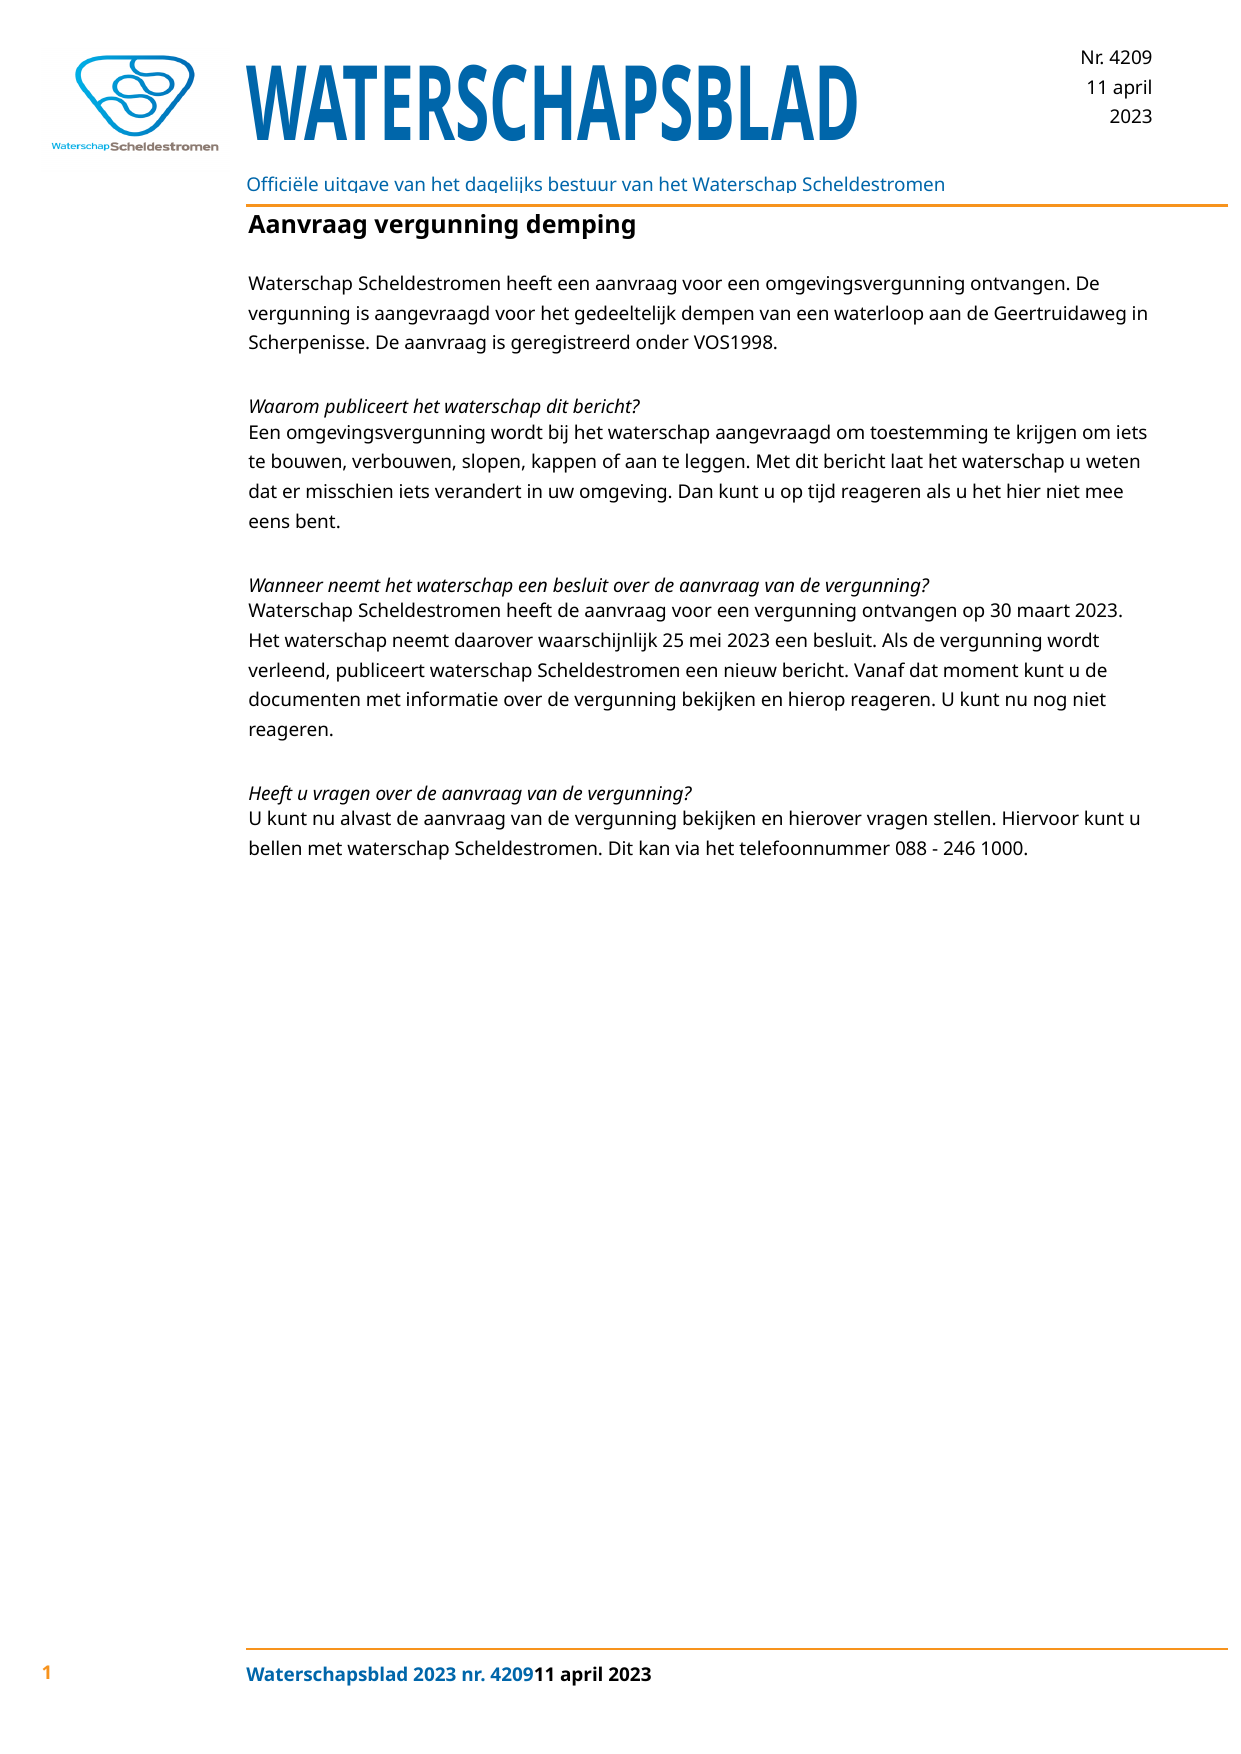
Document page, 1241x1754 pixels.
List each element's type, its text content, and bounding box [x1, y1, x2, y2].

text Een omgevingsvergunning wordt bij het waterschap aangevraagd om toestemming te krijgen om iets te bouwen, verbouwen, slopen, kappen of aan te leggen. Met dit bericht laat het waterschap u weten dat er misschien iets verandert in uw omgeving. Dan kunt u op tijd reageren als u het hier niet mee eens bent. [248, 419, 1152, 534]
text U kunt nu alvast de aanvraag van de vergunning bekijken en hierover vragen stellen. Hiervoor kunt u bellen met waterschap Scheldestromen. Dit kan via het telefoonnummer 088 - 246 1000. [248, 806, 1152, 861]
text Waterschap Scheldestromen heeft de aanvraag voor een vergunning ontvangen op 30 maart 2023. Het waterschap neemt daarover waarschijnlijk 25 mei 2023 een besluit. Als de vergunning wordt verleend, publiceert waterschap Scheldestromen een nieuw bericht. Vanaf dat moment kunt u de documenten met informatie over de vergunning bekijken en hierop reageren. U kunt nu nog niet reageren. [248, 598, 1152, 742]
text Waterschap Scheldestromen heeft een aanvraag voor een omgevingsvergunning ontvangen. De vergunning is aangevraagd voor het gedeeltelijk dempen van een waterloop aan de Geertruidaweg in Scherpenisse. De aanvraag is geregistreerd onder VOS1998. [248, 270, 1152, 355]
text Heeft u vragen over de aanvraag van de vergunning? [248, 780, 1152, 806]
picture [41, 47, 231, 172]
text Waarom publiceert het waterschap dit bericht? [248, 393, 1152, 419]
text Wanneer neemt het waterschap een besluit over de aanvraag van de vergunning? [248, 572, 1152, 598]
text Aanvraag vergunning demping [248, 207, 1152, 241]
